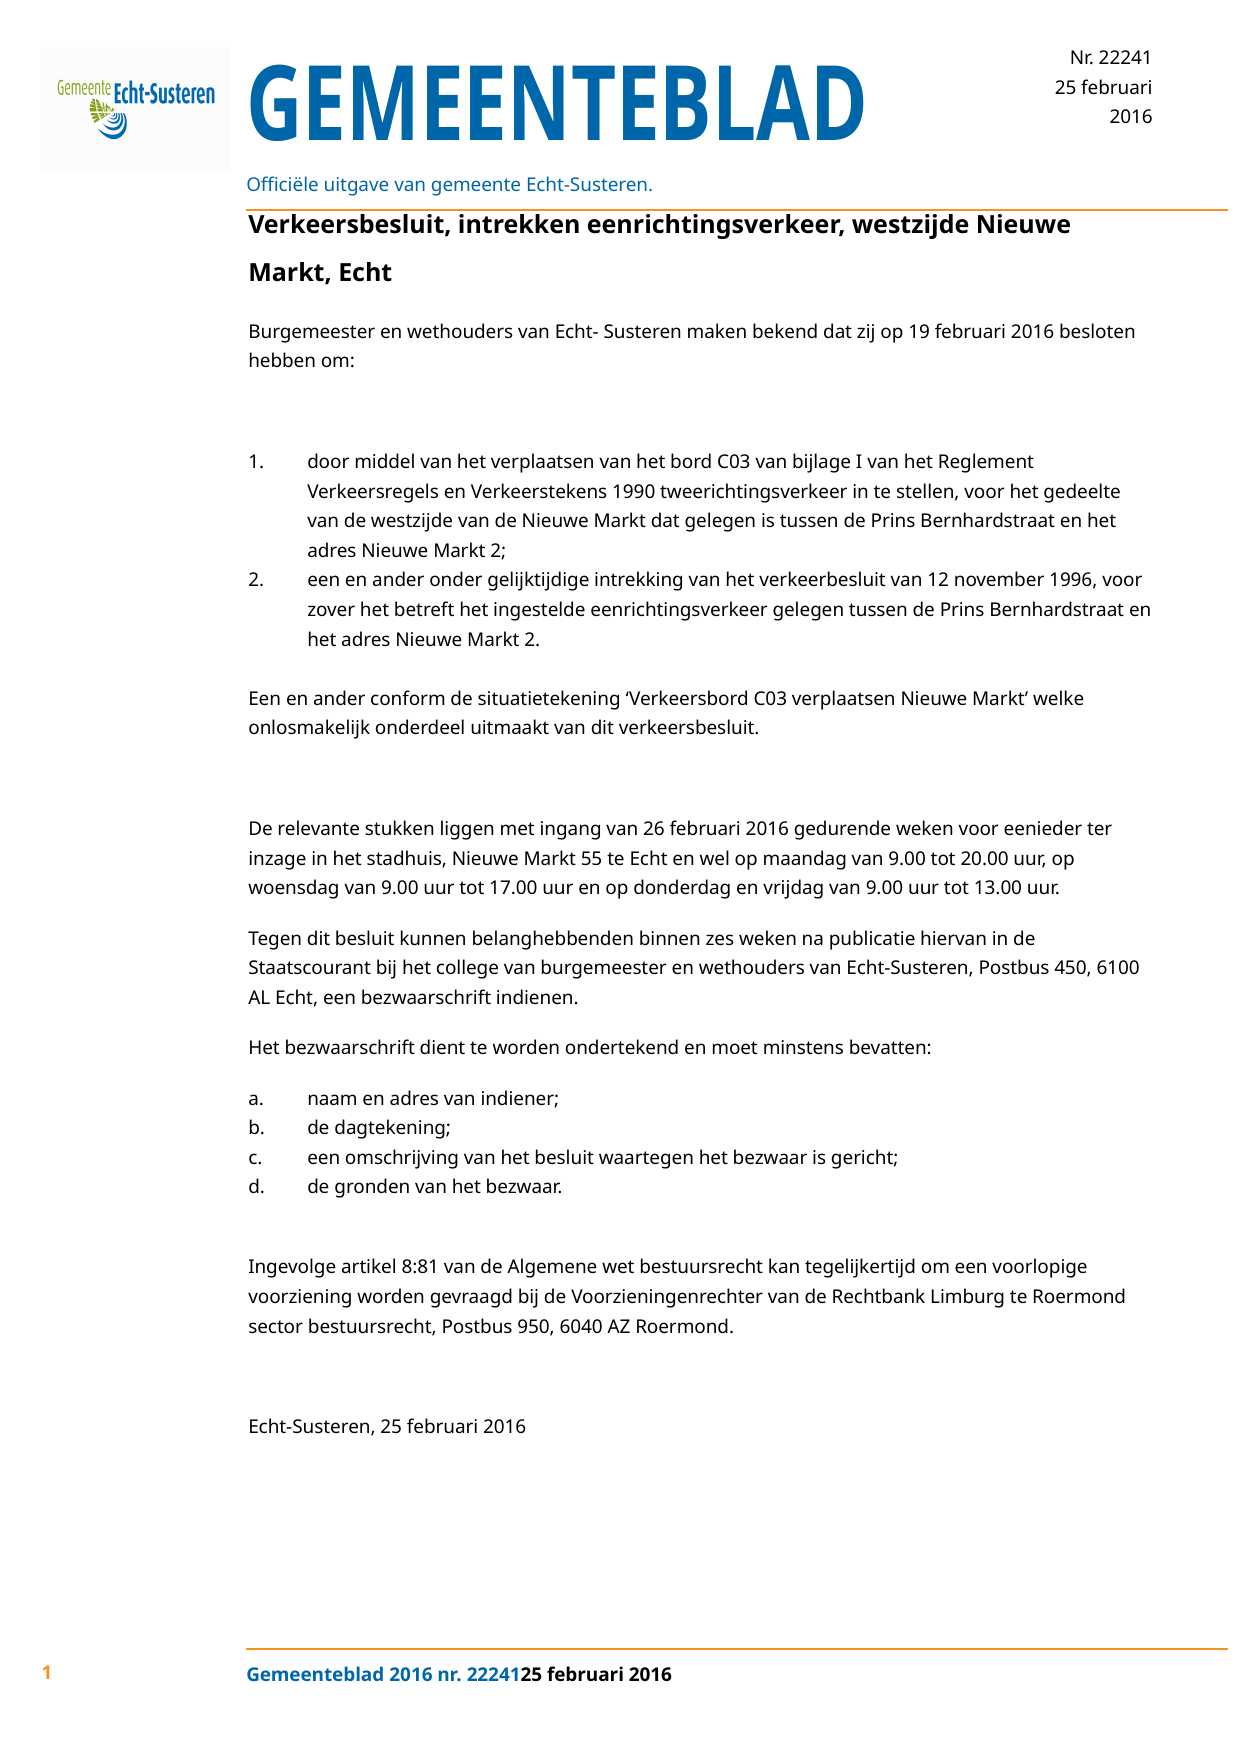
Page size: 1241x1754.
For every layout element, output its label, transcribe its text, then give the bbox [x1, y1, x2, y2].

list een en ander onder gelijktijdige intrekking van het verkeerbesluit van 12 november 1996, voor zover het betreft het ingestelde eenrichtingsverkeer gelegen tussen de Prins Bernhardstraat en het adres Nieuwe Markt 2. [248, 567, 1152, 652]
text Echt-Susteren, 25 februari 2016 [248, 1414, 1152, 1439]
list door middel van het verplaatsen van het bord C03 van bijlage I van het Reglement Verkeersregels en Verkeerstekens 1990 tweerichtingsverkeer in te stellen, voor het gedeelte van de westzijde van de Nieuwe Markt dat gelegen is tussen de Prins Bernhardstraat en het adres Nieuwe Markt 2; [248, 448, 1152, 563]
picture [41, 47, 231, 172]
text Verkeersbesluit, intrekken eenrichtingsverkeer, westzijde Nieuwe Markt, Echt [248, 211, 1152, 288]
text Ingevolge artikel 8:81 van de Algemene wet bestuursrecht kan tegelijkertijd om een voorlopige voorziening worden gevraagd bij de Voorzieningenrechter van de Rechtbank Limburg te Roermond sector bestuursrecht, Postbus 950, 6040 AZ Roermond. [248, 1254, 1152, 1339]
list de dagtekening; [248, 1114, 1152, 1140]
list naam en adres van indiener; [248, 1085, 1152, 1111]
text Burgemeester en wethouders van Echt- Susteren maken bekend dat zij op 19 februari 2016 besloten hebben om: [248, 318, 1152, 373]
text Het bezwaarschrift dient te worden ondertekend en moet minstens bevatten: [248, 1034, 1152, 1060]
list de gronden van het bezwaar. [248, 1174, 1152, 1199]
text De relevante stukken liggen met ingang van 26 februari 2016 gedurende weken voor eenieder ter inzage in het stadhuis, Nieuwe Markt 55 te Echt en wel op maandag van 9.00 tot 20.00 uur, op woensdag van 9.00 uur tot 17.00 uur en op donderdag en vrijdag van 9.00 uur tot 13.00 uur. [248, 815, 1152, 900]
list een omschrijving van het besluit waartegen het bezwaar is gericht; [248, 1144, 1152, 1170]
text Tegen dit besluit kunnen belanghebbenden binnen zes weken na publicatie hiervan in de Staatscourant bij het college van burgemeester en wethouders van Echt-Susteren, Postbus 450, 6100 AL Echt, een bezwaarschrift indienen. [248, 925, 1152, 1010]
text Een en ander conform de situatietekening ‘Verkeersbord C03 verplaatsen Nieuwe Markt’ welke onlosmakelijk onderdeel uitmaakt van dit verkeersbesluit. [248, 685, 1152, 740]
